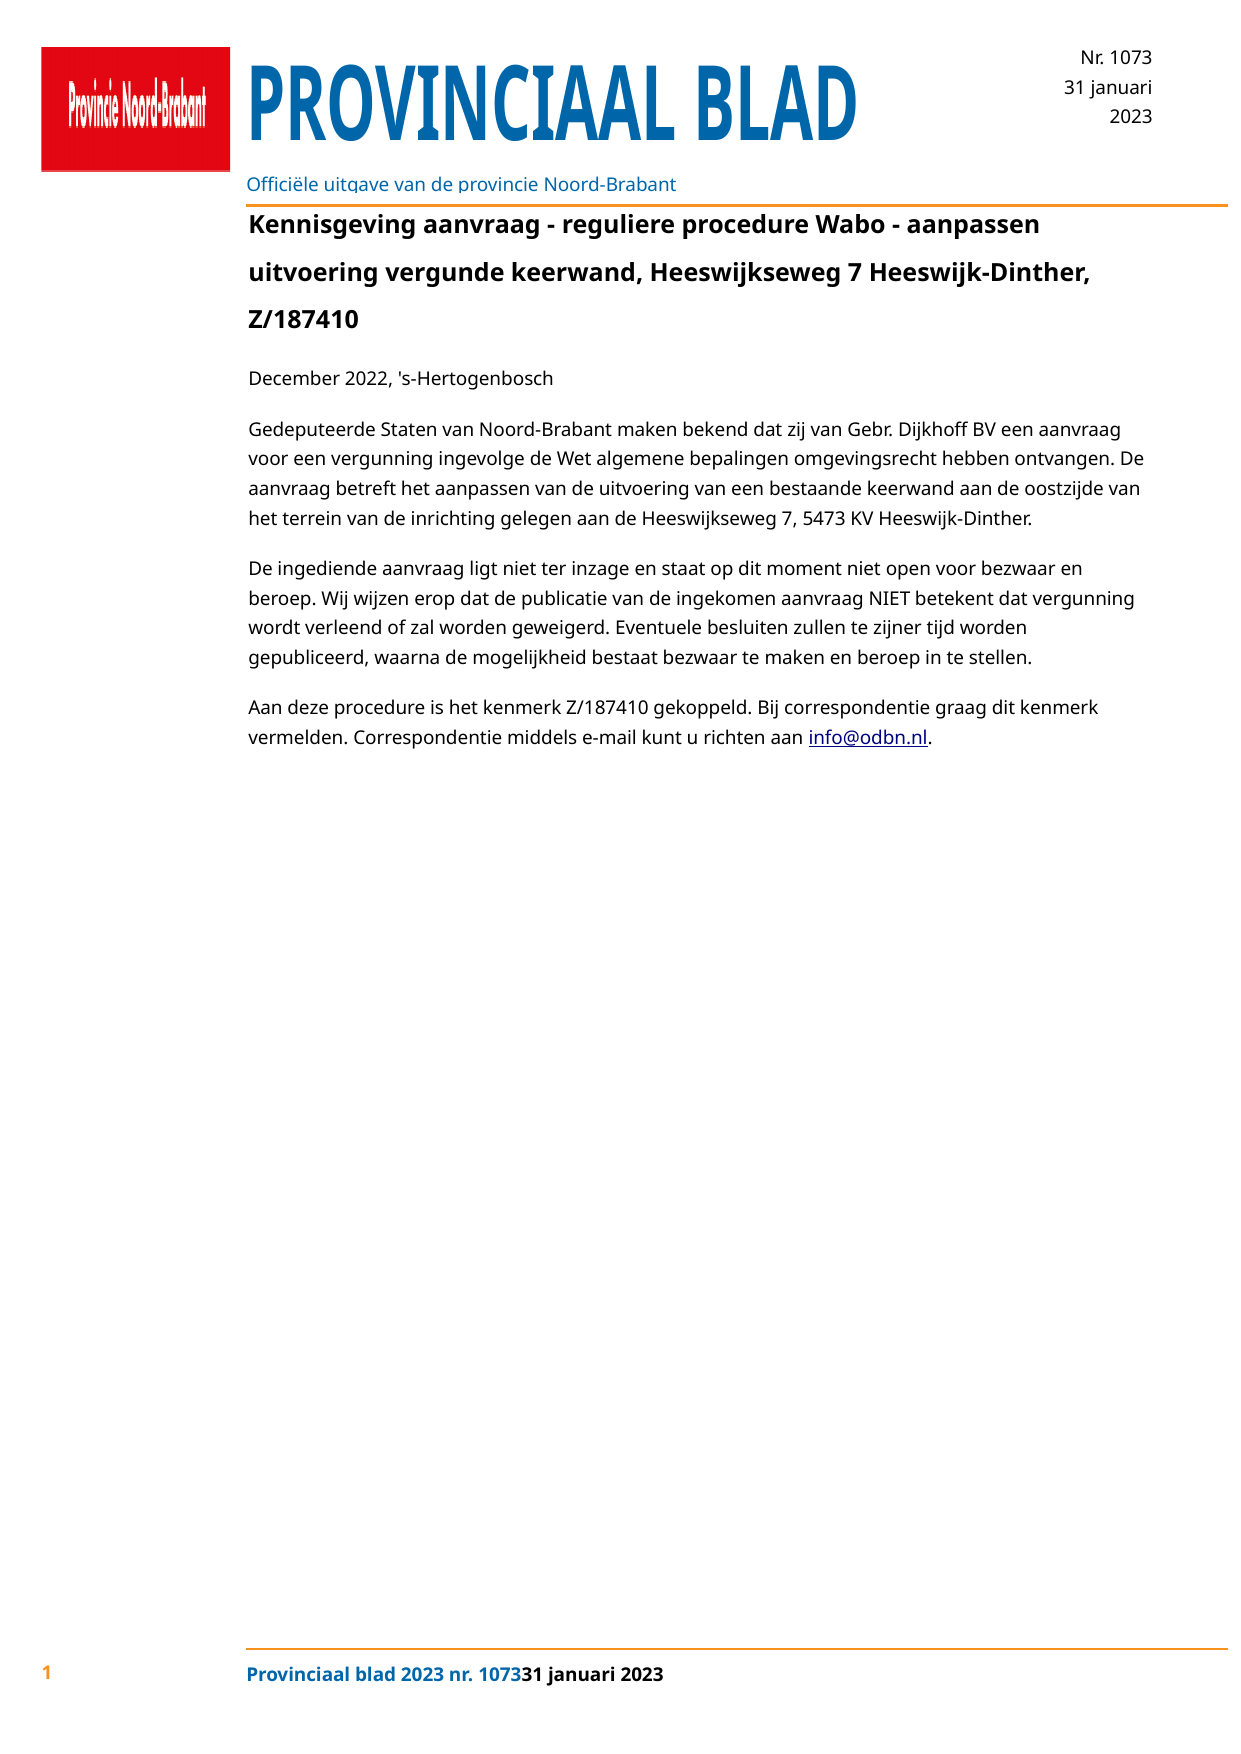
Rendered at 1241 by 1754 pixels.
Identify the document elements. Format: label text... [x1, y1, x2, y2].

text De ingediende aanvraag ligt niet ter inzage en staat op dit moment niet open voor bezwaar en beroep. Wij wijzen erop dat de publicatie van de ingekomen aanvraag NIET betekent dat vergunning wordt verleend of zal worden geweigerd. Eventuele besluiten zullen te zijner tijd worden gepubliceerd, waarna de mogelijkheid bestaat bezwaar te maken en beroep in te stellen. [248, 555, 1152, 669]
text Kennisgeving aanvraag - reguliere procedure Wabo - aanpassen uitvoering vergunde keerwand, Heeswijkseweg 7 Heeswijk-Dinther, Z/187410 [248, 207, 1152, 336]
text December 2022, 's-Hertogenbosch [248, 366, 1152, 391]
text Aan deze procedure is het kenmerk Z/187410 gekoppeld. Bij correspondentie graag dit kenmerk vermelden. Correspondentie middels e-mail kunt u richten aan info@odbn.nl. [248, 694, 1152, 749]
text Gedeputeerde Staten van Noord-Brabant maken bekend dat zij van Gebr. Dijkhoff BV een aanvraag voor een vergunning ingevolge de Wet algemene bepalingen omgevingsrecht hebben ontvangen. De aanvraag betreft het aanpassen van de uitvoering van een bestaande keerwand aan de oostzijde van het terrein van de inrichting gelegen aan de Heeswijkseweg 7, 5473 KV Heeswijk-Dinther. [248, 416, 1152, 530]
picture [41, 47, 231, 172]
